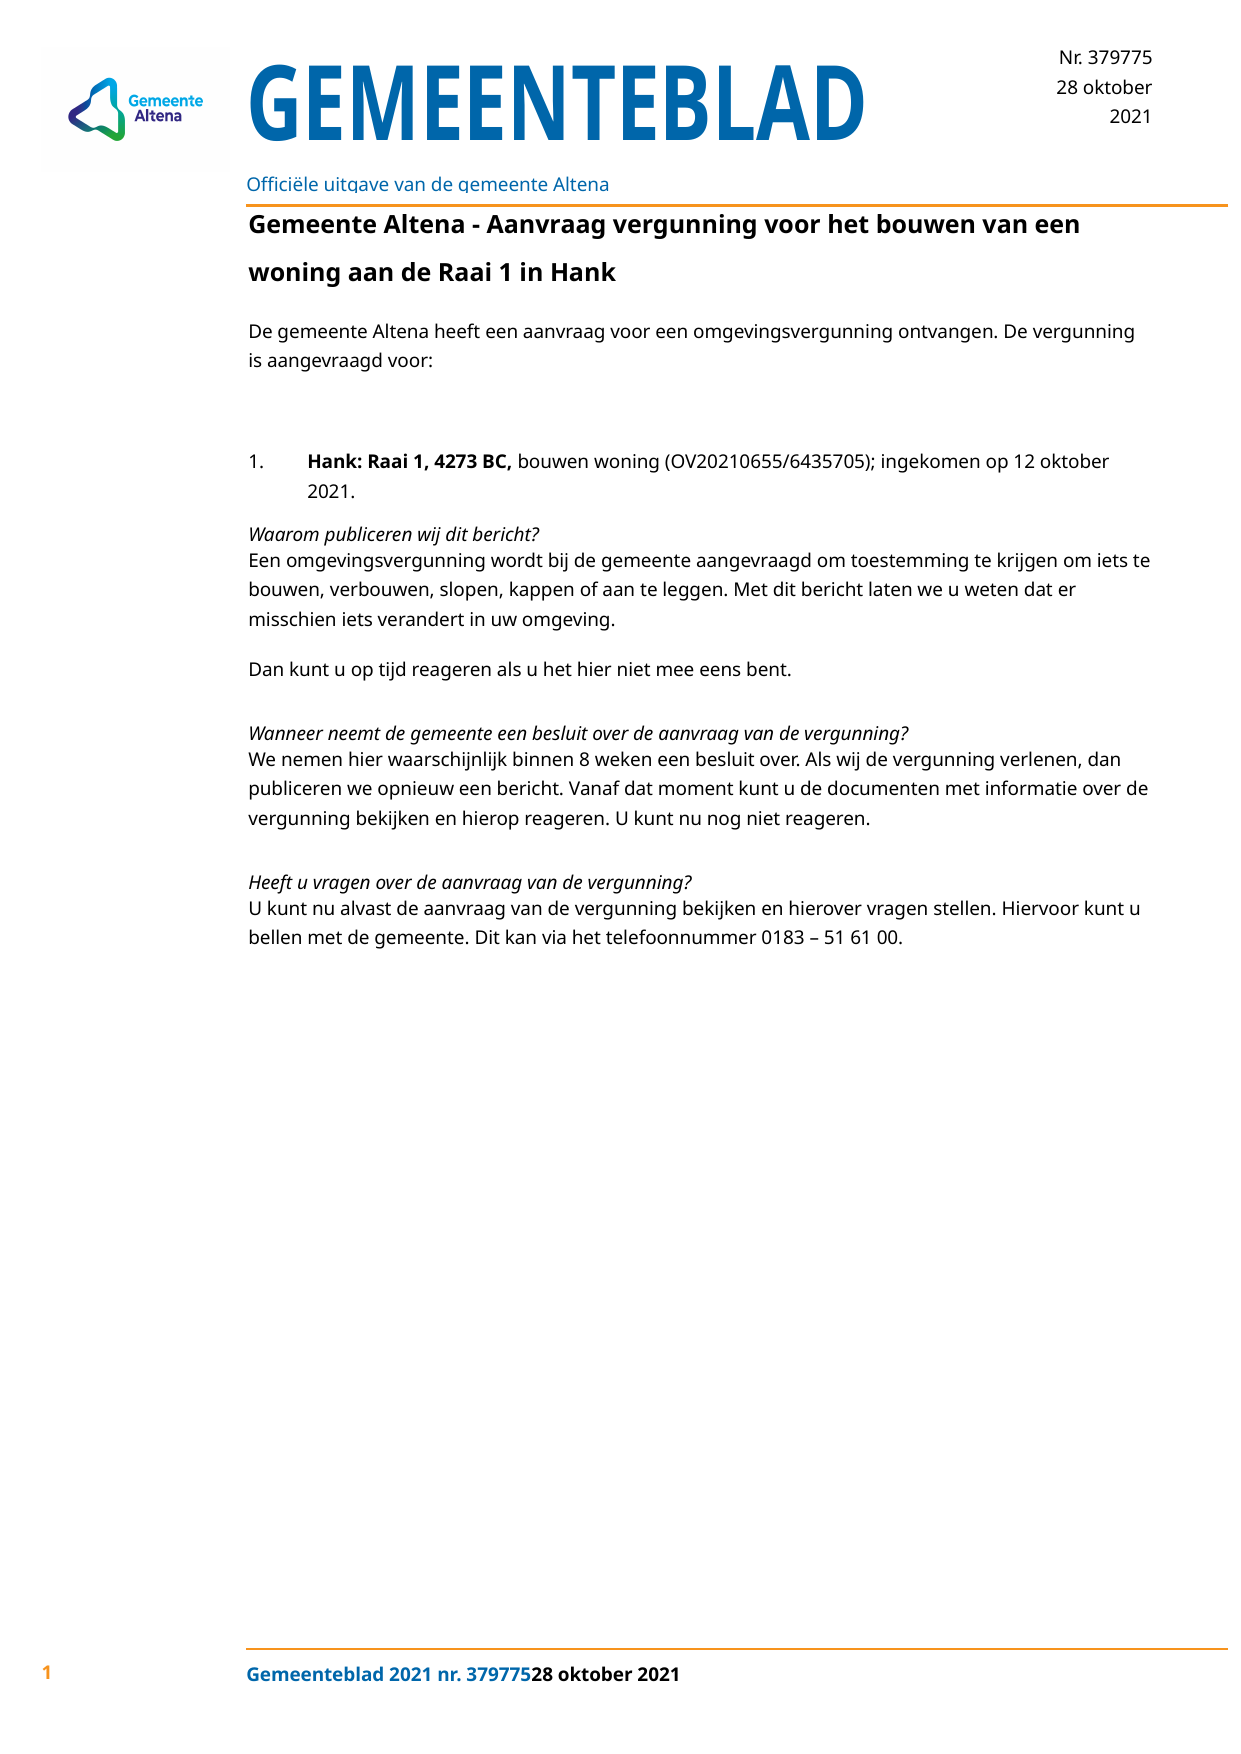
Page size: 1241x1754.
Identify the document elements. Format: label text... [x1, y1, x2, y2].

text Een omgevingsvergunning wordt bij de gemeente aangevraagd om toestemming te krijgen om iets te bouwen, verbouwen, slopen, kappen of aan te leggen. Met dit bericht laten we u weten dat er misschien iets verandert in uw omgeving. [248, 547, 1152, 632]
list Hank: Raai 1, 4273 BC, bouwen woning (OV20210655/6435705); ingekomen op 12 oktober 2021. [248, 448, 1152, 504]
text Waarom publiceren wij dit bericht? [248, 521, 1152, 547]
picture [41, 47, 231, 172]
text Dan kunt u op tijd reageren als u het hier niet mee eens bent. [248, 656, 1152, 682]
text We nemen hier waarschijnlijk binnen 8 weken een besluit over. Als wij de vergunning verlenen, dan publiceren we opnieuw een bericht. Vanaf dat moment kunt u de documenten met informatie over de vergunning bekijken en hierop reageren. U kunt nu nog niet reageren. [248, 746, 1152, 831]
text Gemeente Altena - Aanvraag vergunning voor het bouwen van een woning aan de Raai 1 in Hank [248, 207, 1152, 288]
text U kunt nu alvast de aanvraag van de vergunning bekijken en hierover vragen stellen. Hiervoor kunt u bellen met de gemeente. Dit kan via het telefoonnummer 0183 – 51 61 00. [248, 895, 1152, 950]
text De gemeente Altena heeft een aanvraag voor een omgevingsvergunning ontvangen. De vergunning is aangevraagd voor: [248, 318, 1152, 373]
text Wanneer neemt de gemeente een besluit over de aanvraag van de vergunning? [248, 720, 1152, 746]
text Heeft u vragen over de aanvraag van de vergunning? [248, 869, 1152, 895]
